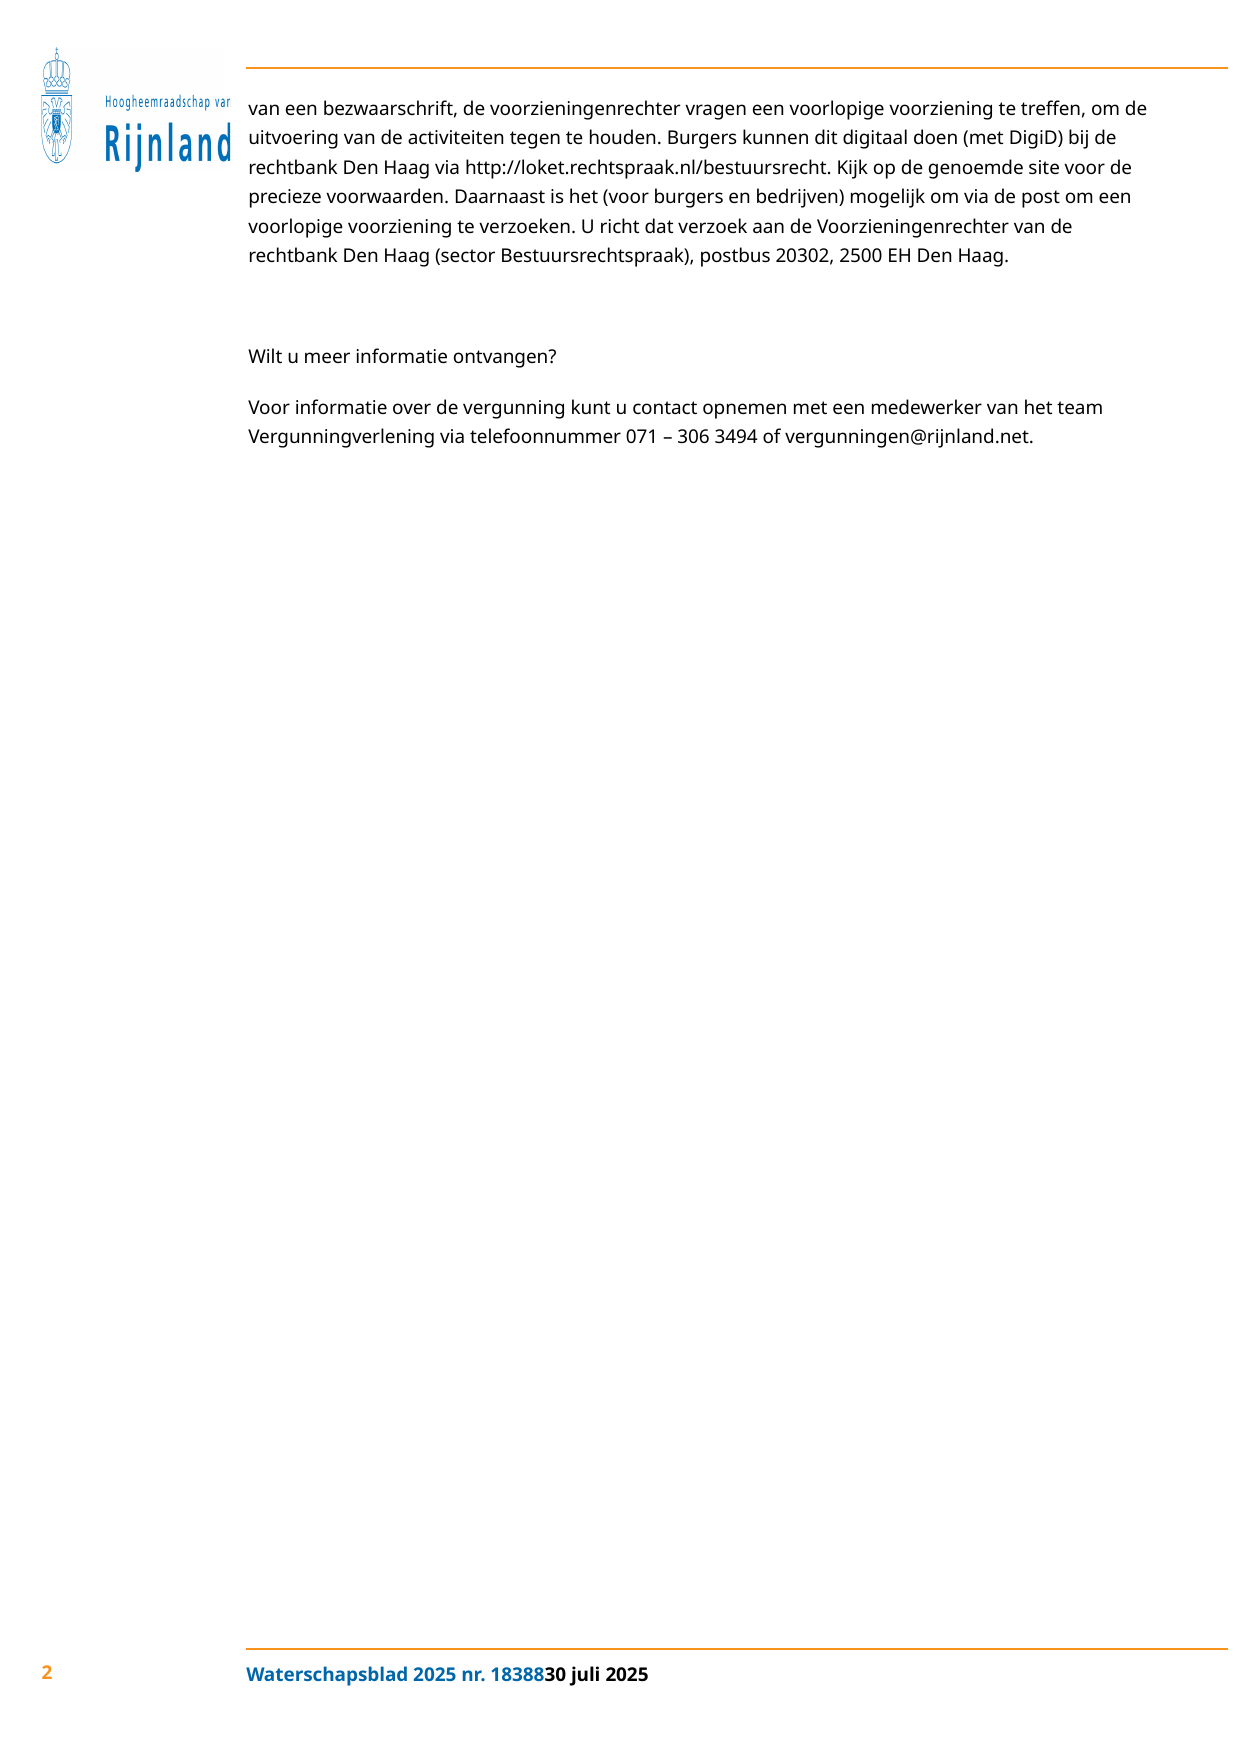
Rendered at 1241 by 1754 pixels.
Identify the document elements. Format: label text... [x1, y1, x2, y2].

text van een bezwaarschrift, de voorzieningenrechter vragen een voorlopige voorziening te treffen, om de uitvoering van de activiteiten tegen te houden. Burgers kunnen dit digitaal doen (met DigiD) bij de rechtbank Den Haag via http://loket.rechtspraak.nl/bestuursrecht. Kijk op de genoemde site voor de precieze voorwaarden. Daarnaast is het (voor burgers en bedrijven) mogelijk om via de post om een voorlopige voorziening te verzoeken. U richt dat verzoek aan de Voorzieningenrechter van de rechtbank Den Haag (sector Bestuursrechtspraak), postbus 20302, 2500 EH Den Haag. [248, 95, 1152, 268]
text Voor informatie over de vergunning kunt u contact opnemen met een medewerker van het team Vergunningverlening via telefoonnummer 071 – 306 3494 of vergunningen@rijnland.net. [248, 394, 1152, 449]
text Wilt u meer informatie ontvangen? [248, 343, 1152, 369]
picture [41, 47, 231, 172]
